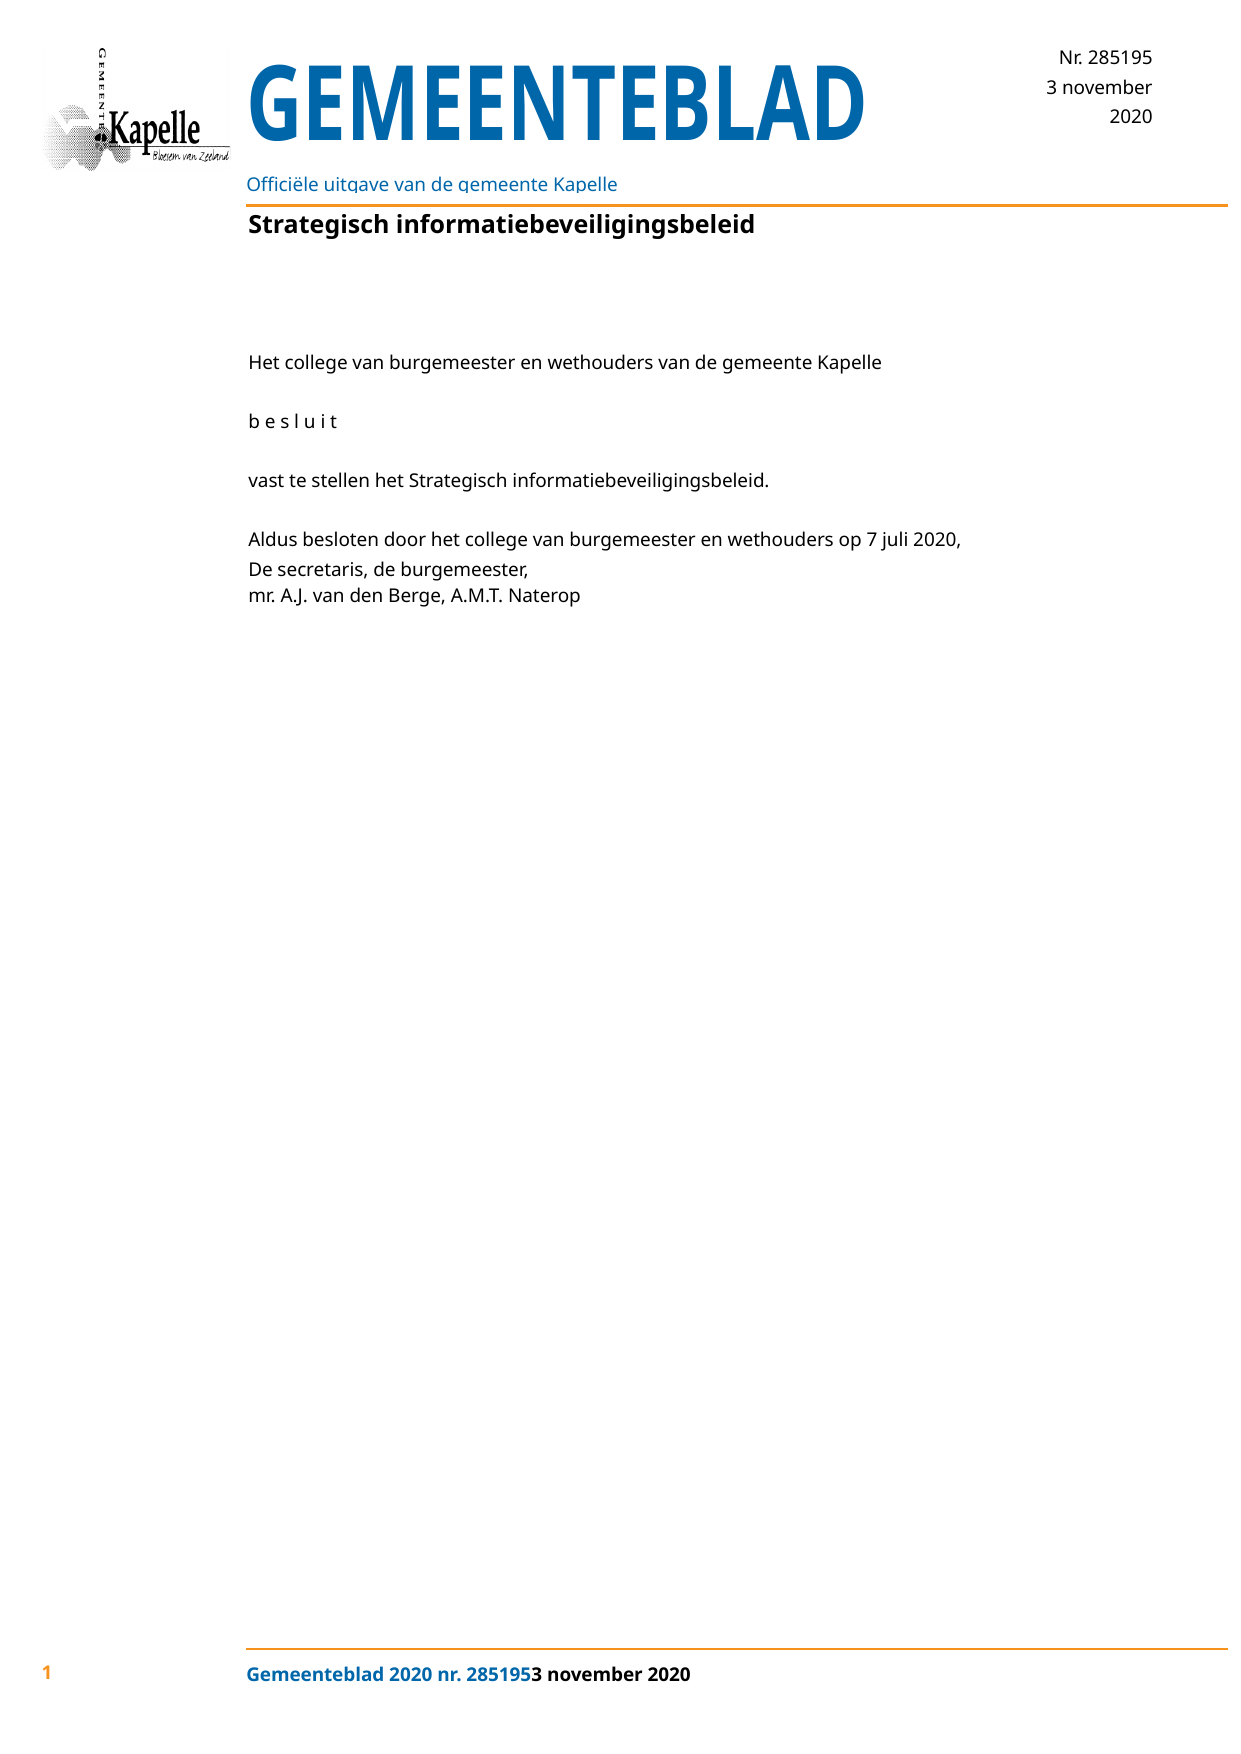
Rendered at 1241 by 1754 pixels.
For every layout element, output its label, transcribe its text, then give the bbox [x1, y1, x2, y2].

text vast te stellen het Strategisch informatiebeveiligingsbeleid. [248, 467, 1152, 493]
text Het college van burgemeester en wethouders van de gemeente Kapelle [248, 349, 1152, 375]
text mr. A.J. van den Berge, A.M.T. Naterop [248, 582, 1152, 608]
text De secretaris, de burgemeester, [248, 556, 1152, 582]
text Strategisch informatiebeveiligingsbeleid [248, 207, 1152, 241]
text Aldus besloten door het college van burgemeester en wethouders op 7 juli 2020, [248, 527, 1152, 552]
picture [41, 47, 231, 172]
text b e s l u i t [248, 408, 1152, 434]
